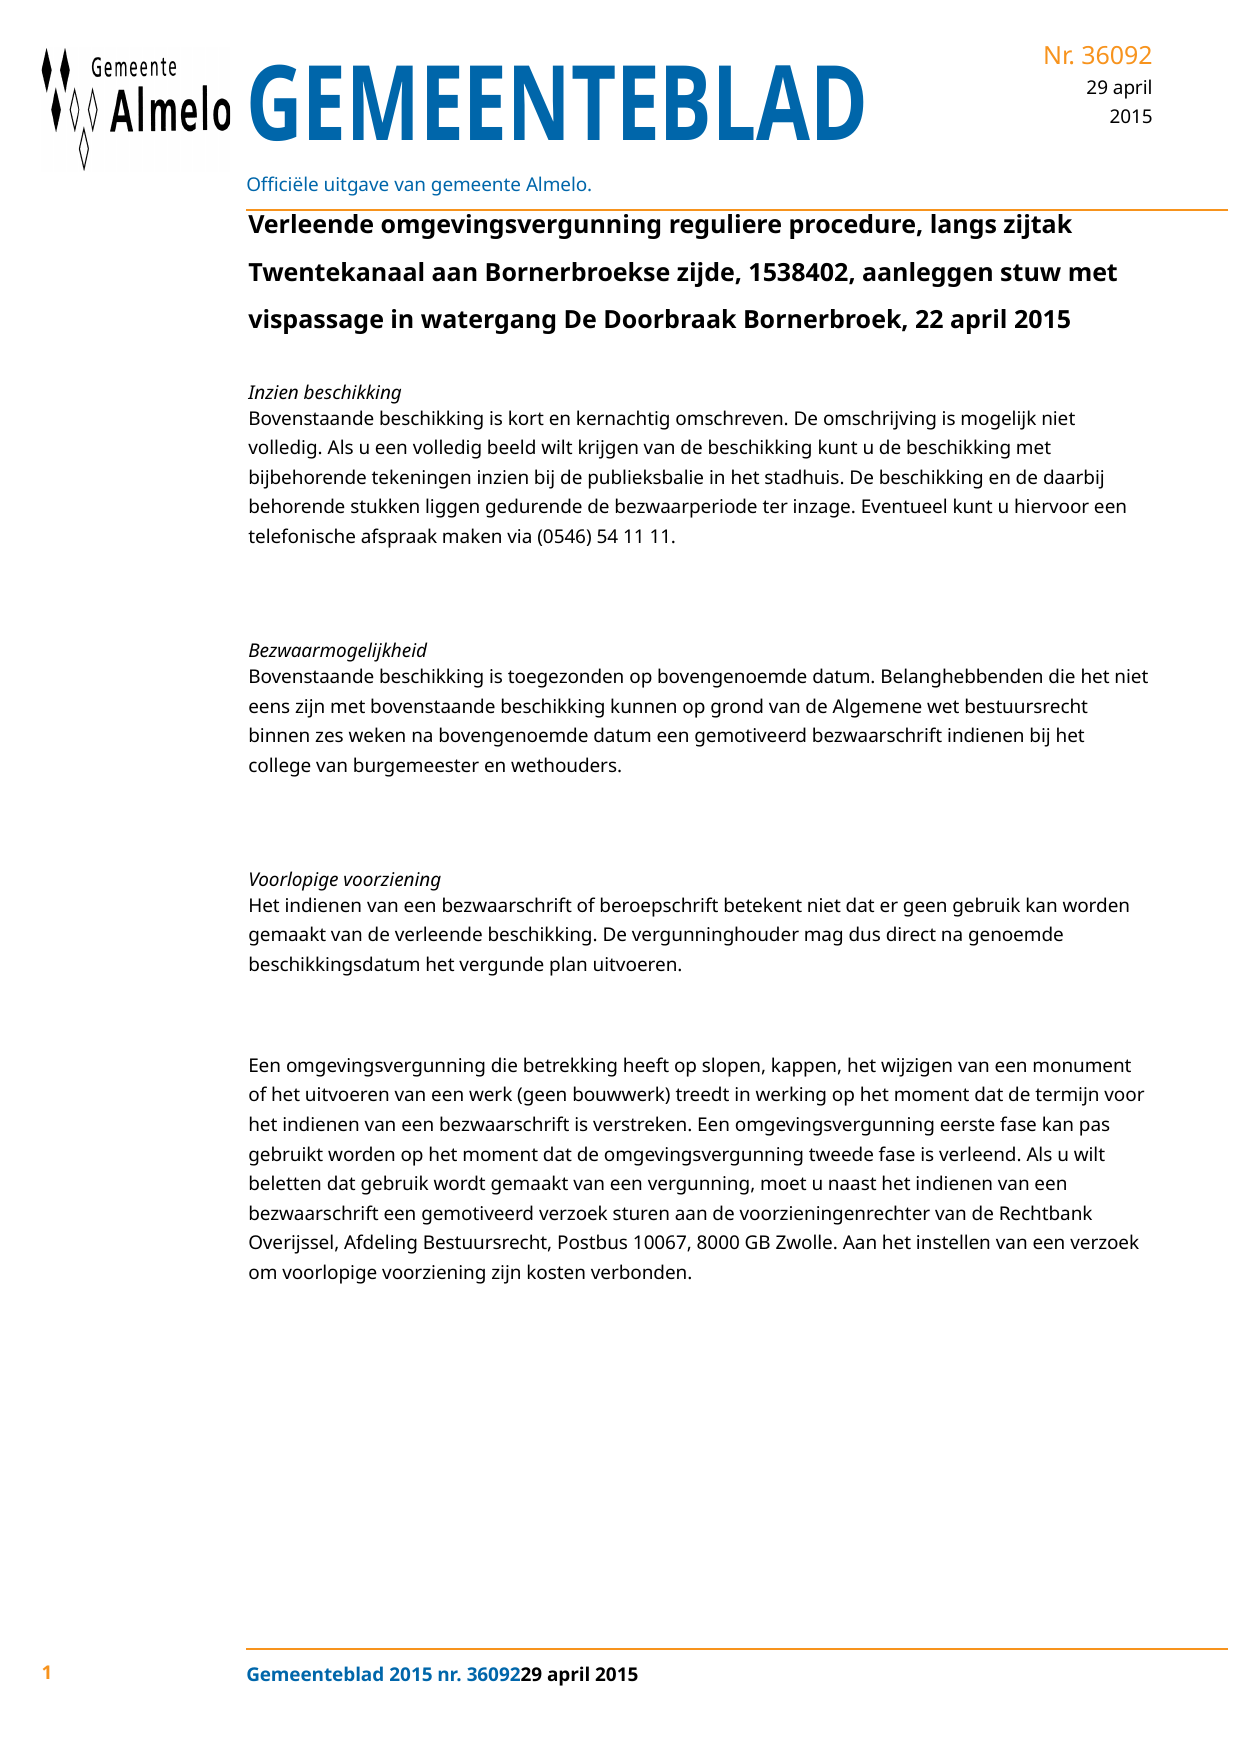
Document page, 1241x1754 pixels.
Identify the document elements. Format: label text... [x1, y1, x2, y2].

text Inzien beschikking [248, 379, 1152, 405]
text Bovenstaande beschikking is toegezonden op bovengenoemde datum. Belanghebbenden die het niet eens zijn met bovenstaande beschikking kunnen op grond van de Algemene wet bestuursrecht binnen zes weken na bovengenoemde datum een gemotiveerd bezwaarschrift indienen bij het college van burgemeester en wethouders. [248, 663, 1152, 778]
text Bezwaarmogelijkheid [248, 637, 1152, 663]
text Een omgevingsvergunning die betrekking heeft op slopen, kappen, het wijzigen van een monument of het uitvoeren van een werk (geen bouwwerk) treedt in werking op het moment dat de termijn voor het indienen van een bezwaarschrift is verstreken. Een omgevingsvergunning eerste fase kan pas gebruikt worden op het moment dat de omgevingsvergunning tweede fase is verleend. Als u wilt beletten dat gebruik wordt gemaakt van een vergunning, moet u naast het indienen van een bezwaarschrift een gemotiveerd verzoek sturen aan de voorzieningenrechter van de Rechtbank Overijssel, Afdeling Bestuursrecht, Postbus 10067, 8000 GB Zwolle. Aan het instellen van een verzoek om voorlopige voorziening zijn kosten verbonden. [248, 1052, 1152, 1285]
text Verleende omgevingsvergunning reguliere procedure, langs zijtak Twentekanaal aan Bornerbroekse zijde, 1538402, aanleggen stuw met vispassage in watergang De Doorbraak Bornerbroek, 22 april 2015 [248, 211, 1152, 336]
text Voorlopige voorziening [248, 866, 1152, 892]
text Bovenstaande beschikking is kort en kernachtig omschreven. De omschrijving is mogelijk niet volledig. Als u een volledig beeld wilt krijgen van de beschikking kunt u de beschikking met bijbehorende tekeningen inzien bij de publieksbalie in het stadhuis. De beschikking en de daarbij behorende stukken liggen gedurende de bezwaarperiode ter inzage. Eventueel kunt u hiervoor een telefonische afspraak maken via (0546) 54 11 11. [248, 405, 1152, 549]
text Het indienen van een bezwaarschrift of beroepschrift betekent niet dat er geen gebruik kan worden gemaakt van de verleende beschikking. De vergunninghouder mag dus direct na genoemde beschikkingsdatum het vergunde plan uitvoeren. [248, 892, 1152, 977]
picture [41, 47, 231, 172]
